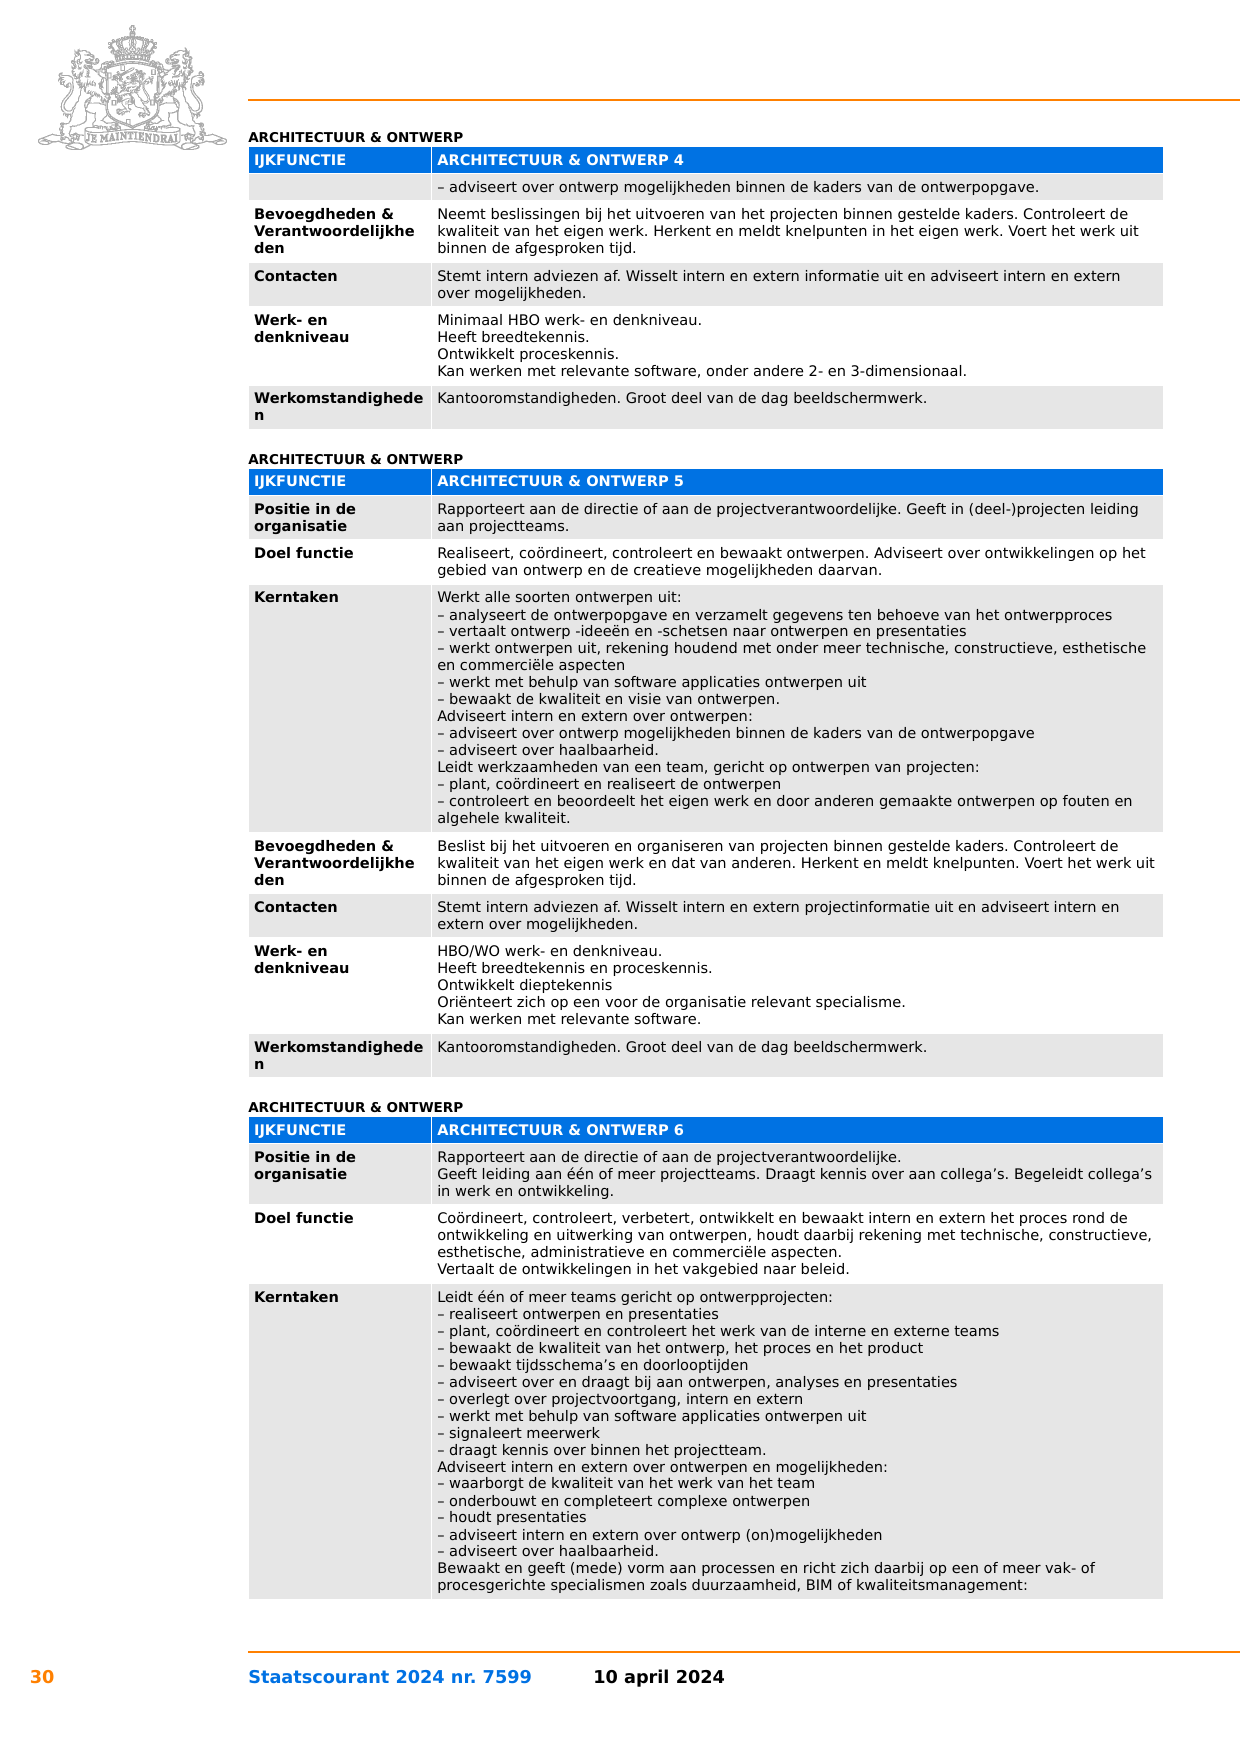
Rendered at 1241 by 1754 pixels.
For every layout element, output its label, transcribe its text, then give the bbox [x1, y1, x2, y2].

table_cell Contacten [249, 894, 431, 937]
table_cell Rapporteert aan de directie of aan de projectverantwoordelijke. Geeft leiding aan één of meer projectteams. Draagt kennis over aan collega’s. Begeleidt collega’s in werk en ontwikkeling. [432, 1144, 1163, 1204]
table_cell ARCHITECTUUR & ONTWERP 5 [432, 469, 1163, 495]
table_cell Positie in de organisatie [249, 1144, 431, 1204]
table_cell ARCHITECTUUR & ONTWERP 4 [432, 147, 1163, 173]
table_cell Coördineert, controleert, verbetert, ontwikkelt en bewaakt intern en extern het proces rond de ontwikkeling en uitwerking van ontwerpen, houdt daarbij rekening met technische, constructieve, esthetische, administratieve en commerciële aspecten. Vertaalt de ontwikkelingen in het vakgebied naar beleid. [432, 1206, 1163, 1283]
table_cell – adviseert over ontwerp mogelijkheden binnen de kaders van de ontwerpopgave. [432, 174, 1163, 200]
table_cell Doel functie [249, 1206, 431, 1283]
table_cell Stemt intern adviezen af. Wisselt intern en extern projectinformatie uit en adviseert intern en extern over mogelijkheden. [432, 894, 1163, 937]
table_cell Werkomstandigheden [249, 1034, 431, 1077]
table_cell IJKFUNCTIE [249, 147, 431, 173]
table_cell ARCHITECTUUR & ONTWERP 6 [432, 1117, 1163, 1143]
table_cell Contacten [249, 263, 431, 306]
table_cell [249, 174, 431, 200]
table_cell Rapporteert aan de directie of aan de projectverantwoordelijke. Geeft in (deel-)projecten leiding aan projectteams. [432, 496, 1163, 539]
table_header ARCHITECTUUR & ONTWERP [248, 130, 1163, 146]
table_cell Positie in de organisatie [249, 496, 431, 539]
table_cell Werkt alle soorten ontwerpen uit: – analyseert de ontwerpopgave en verzamelt gegevens ten behoeve van het ontwerpproces – vertaalt ontwerp -ideeën en -schetsen naar ontwerpen en presentaties – werkt ontwerpen uit, rekening houdend met onder meer technische, constructieve, esthetische en commerciële aspecten – werkt met behulp van software applicaties ontwerpen uit – bewaakt de kwaliteit en visie van ontwerpen. Adviseert intern en extern over ontwerpen: – adviseert over ontwerp mogelijkheden binnen de kaders van de ontwerpopgave – adviseert over haalbaarheid. Leidt werkzaamheden van een team, gericht op ontwerpen van projecten: – plant, coördineert en realiseert de ontwerpen – controleert en beoordeelt het eigen werk en door anderen gemaakte ontwerpen op fouten en algehele kwaliteit. [432, 585, 1163, 832]
picture [38, 25, 227, 150]
table_cell Werkomstandigheden [249, 386, 431, 429]
table_cell Neemt beslissingen bij het uitvoeren van het projecten binnen gestelde kaders. Controleert de kwaliteit van het eigen werk. Herkent en meldt knelpunten in het eigen werk. Voert het werk uit binnen de afgesproken tijd. [432, 201, 1163, 262]
table_cell Werk- en denkniveau [249, 939, 431, 1033]
table_cell Leidt één of meer teams gericht op ontwerpprojecten: – realiseert ontwerpen en presentaties – plant, coördineert en controleert het werk van de interne en externe teams – bewaakt de kwaliteit van het ontwerp, het proces en het product – bewaakt tijdsschema’s en doorlooptijden – adviseert over en draagt bij aan ontwerpen, analyses en presentaties – overlegt over projectvoortgang, intern en extern – werkt met behulp van software applicaties ontwerpen uit – signaleert meerwerk – draagt kennis over binnen het projectteam. Adviseert intern en extern over ontwerpen en mogelijkheden: – waarborgt de kwaliteit van het werk van het team – onderbouwt en completeert complexe ontwerpen – houdt presentaties – adviseert intern en extern over ontwerp (on)mogelijkheden – adviseert over haalbaarheid. Bewaakt en geeft (mede) vorm aan processen en richt zich daarbij op een of meer vak- of procesgerichte specialismen zoals duurzaamheid, BIM of kwaliteitsmanagement: [432, 1284, 1163, 1599]
table_header ARCHITECTUUR & ONTWERP [248, 1100, 1163, 1116]
table_cell Realiseert, coördineert, controleert en bewaakt ontwerpen. Adviseert over ontwikkelingen op het gebied van ontwerp en de creatieve mogelijkheden daarvan. [432, 540, 1163, 584]
table_cell Kerntaken [249, 1284, 431, 1599]
table_cell Kantooromstandigheden. Groot deel van de dag beeldschermwerk. [432, 1034, 1163, 1077]
table_cell Minimaal HBO werk- en denkniveau. Heeft breedtekennis. Ontwikkelt proceskennis. Kan werken met relevante software, onder andere 2- en 3-dimensionaal. [432, 307, 1163, 384]
table_cell Kantooromstandigheden. Groot deel van de dag beeldschermwerk. [432, 386, 1163, 429]
table_cell Doel functie [249, 540, 431, 584]
table_cell Bevoegdheden & Verantwoordelijkheden [249, 833, 431, 893]
table_cell Werk- en denkniveau [249, 307, 431, 384]
table_cell Kerntaken [249, 585, 431, 832]
table_cell Bevoegdheden & Verantwoordelijkheden [249, 201, 431, 262]
table_cell HBO/WO werk- en denkniveau. Heeft breedtekennis en proceskennis. Ontwikkelt dieptekennis Oriënteert zich op een voor de organisatie relevant specialisme. Kan werken met relevante software. [432, 939, 1163, 1033]
table_cell IJKFUNCTIE [249, 1117, 431, 1143]
table_cell Beslist bij het uitvoeren en organiseren van projecten binnen gestelde kaders. Controleert de kwaliteit van het eigen werk en dat van anderen. Herkent en meldt knelpunten. Voert het werk uit binnen de afgesproken tijd. [432, 833, 1163, 893]
table_cell Stemt intern adviezen af. Wisselt intern en extern informatie uit en adviseert intern en extern over mogelijkheden. [432, 263, 1163, 306]
table_header ARCHITECTUUR & ONTWERP [248, 452, 1163, 467]
table_cell IJKFUNCTIE [249, 469, 431, 495]
